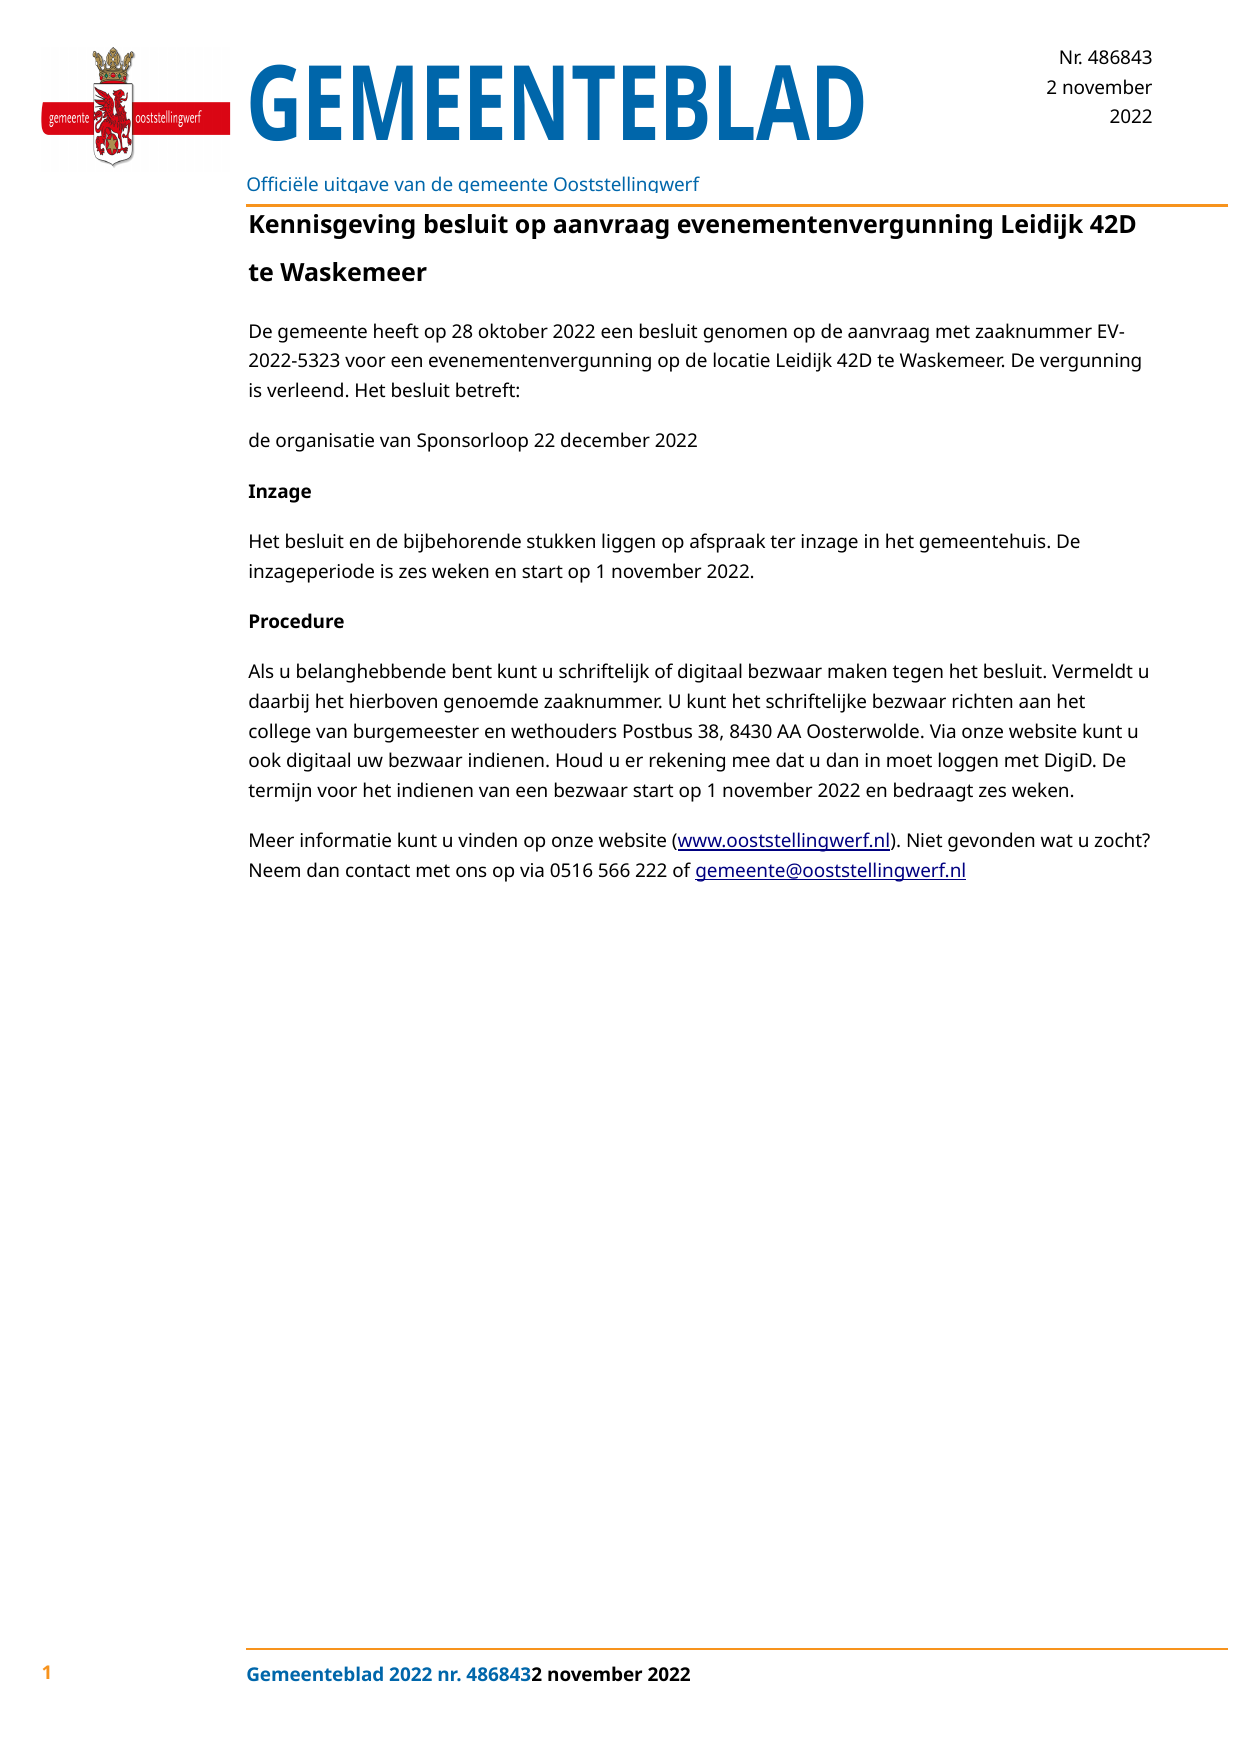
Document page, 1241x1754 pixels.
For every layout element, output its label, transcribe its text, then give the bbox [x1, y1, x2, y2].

text de organisatie van Sponsorloop 22 december 2022 [248, 427, 1152, 453]
text Inzage [248, 478, 1152, 504]
text Het besluit en de bijbehorende stukken liggen op afspraak ter inzage in het gemeentehuis. De inzageperiode is zes weken en start op 1 november 2022. [248, 528, 1152, 584]
text Kennisgeving besluit op aanvraag evenementenvergunning Leidijk 42D te Waskemeer [248, 207, 1152, 288]
text Procedure [248, 608, 1152, 634]
text De gemeente heeft op 28 oktober 2022 een besluit genomen op de aanvraag met zaaknummer EV-2022-5323 voor een evenementenvergunning op de locatie Leidijk 42D te Waskemeer. De vergunning is verleend. Het besluit betreft: [248, 318, 1152, 403]
picture [41, 47, 231, 172]
text Meer informatie kunt u vinden op onze website (www.ooststellingwerf.nl). Niet gevonden wat u zocht? Neem dan contact met ons op via 0516 566 222 of gemeente@ooststellingwerf.nl [248, 827, 1152, 883]
text Als u belanghebbende bent kunt u schriftelijk of digitaal bezwaar maken tegen het besluit. Vermeldt u daarbij het hierboven genoemde zaaknummer. U kunt het schriftelijke bezwaar richten aan het college van burgemeester en wethouders Postbus 38, 8430 AA Oosterwolde. Via onze website kunt u ook digitaal uw bezwaar indienen. Houd u er rekening mee dat u dan in moet loggen met DigiD. De termijn voor het indienen van een bezwaar start op 1 november 2022 en bedraagt zes weken. [248, 659, 1152, 803]
